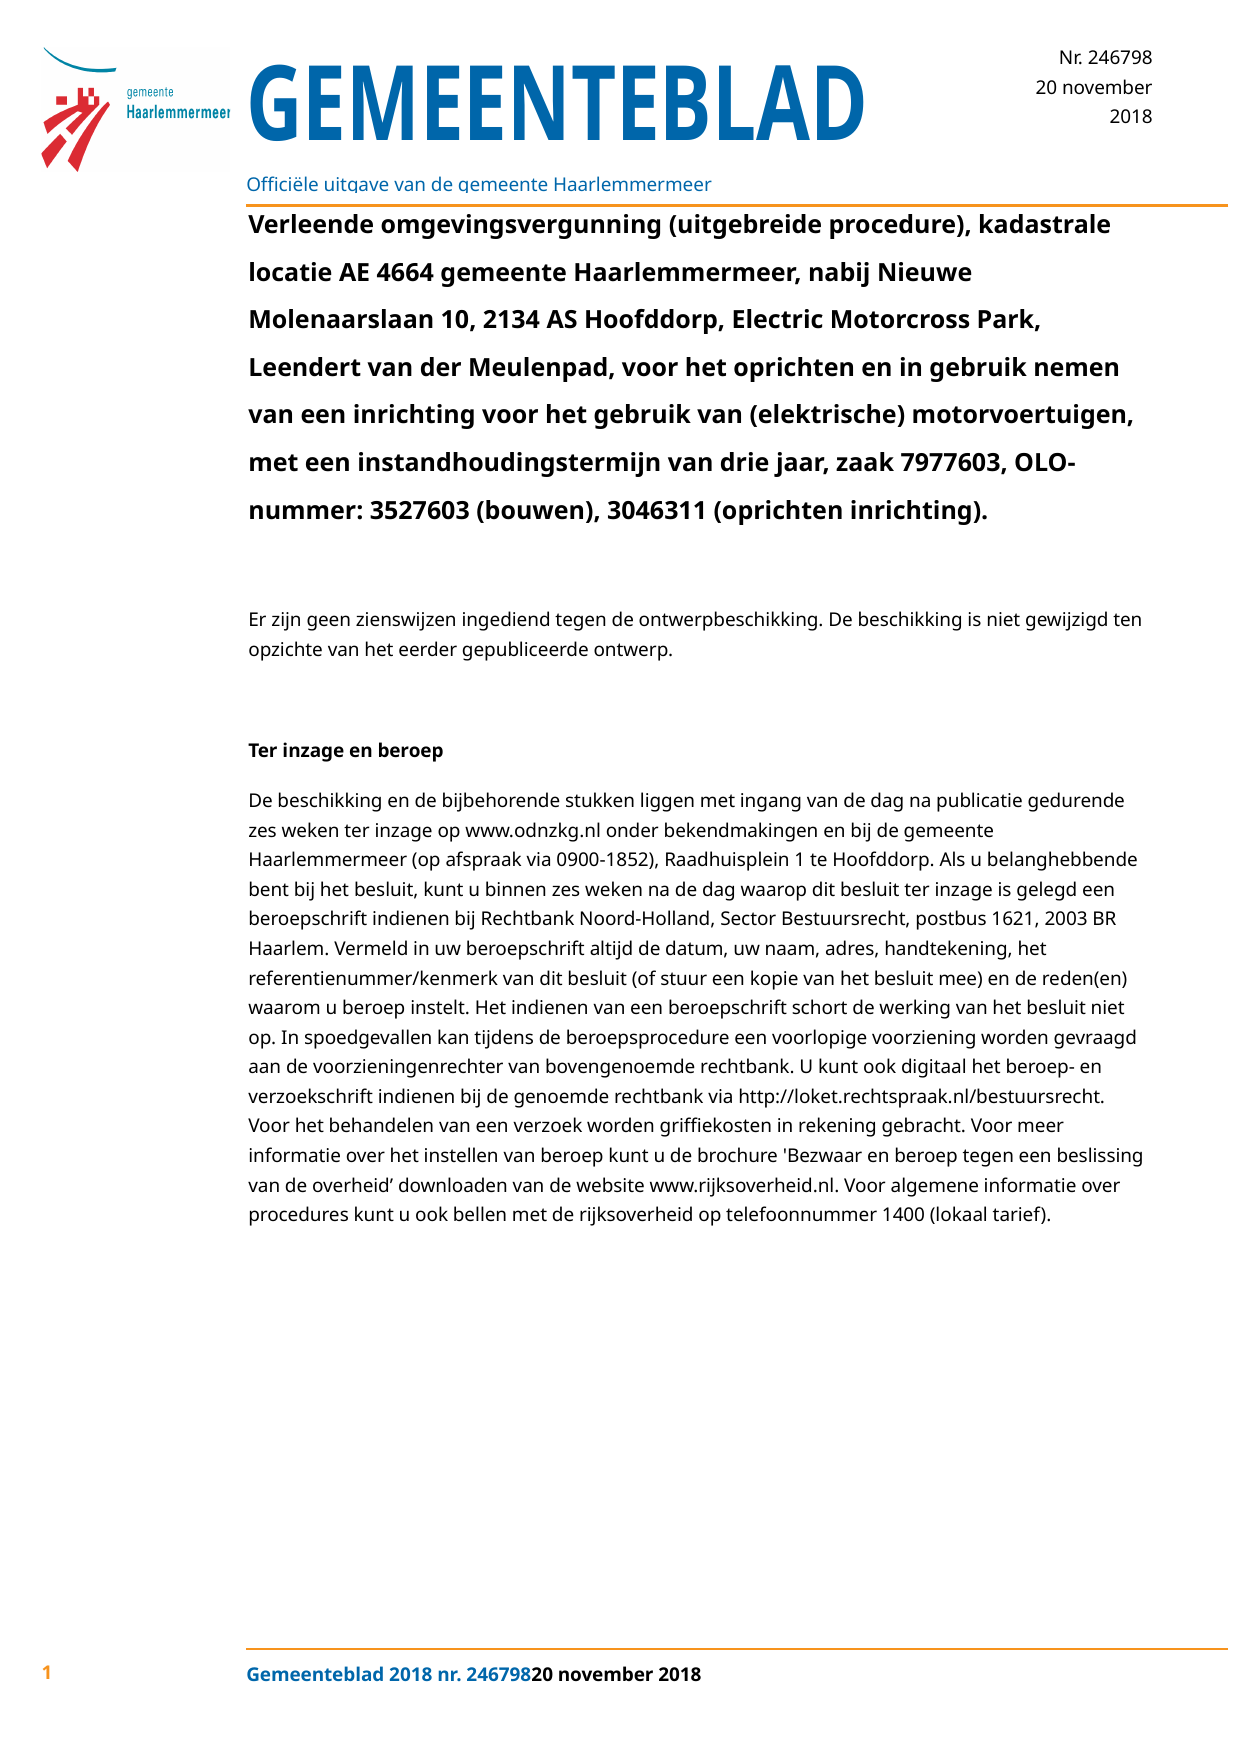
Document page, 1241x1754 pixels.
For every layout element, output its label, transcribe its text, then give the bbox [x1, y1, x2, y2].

text De beschikking en de bijbehorende stukken liggen met ingang van de dag na publicatie gedurende zes weken ter inzage op www.odnzkg.nl onder bekendmakingen en bij de gemeente Haarlemmermeer (op afspraak via 0900-1852), Raadhuisplein 1 te Hoofddorp. Als u belanghebbende bent bij het besluit, kunt u binnen zes weken na de dag waarop dit besluit ter inzage is gelegd een beroepschrift indienen bij Rechtbank Noord-Holland, Sector Bestuursrecht, postbus 1621, 2003 BR Haarlem. Vermeld in uw beroepschrift altijd de datum, uw naam, adres, handtekening, het referentienummer/kenmerk van dit besluit (of stuur een kopie van het besluit mee) en de reden(en) waarom u beroep instelt. Het indienen van een beroepschrift schort de werking van het besluit niet op. In spoedgevallen kan tijdens de beroepsprocedure een voorlopige voorziening worden gevraagd aan de voorzieningenrechter van bovengenoemde rechtbank. U kunt ook digitaal het beroep- en verzoekschrift indienen bij de genoemde rechtbank via http://loket.rechtspraak.nl/bestuursrecht. Voor het behandelen van een verzoek worden griffiekosten in rekening gebracht. Voor meer informatie over het instellen van beroep kunt u de brochure 'Bezwaar en beroep tegen een beslissing van de overheid’ downloaden van de website www.rijksoverheid.nl. Voor algemene informatie over procedures kunt u ook bellen met de rijksoverheid op telefoonnummer 1400 (lokaal tarief). [248, 787, 1152, 1227]
text Verleende omgevingsvergunning (uitgebreide procedure), kadastrale locatie AE 4664 gemeente Haarlemmermeer, nabij Nieuwe Molenaarslaan 10, 2134 AS Hoofddorp, Electric Motorcross Park, Leendert van der Meulenpad, voor het oprichten en in gebruik nemen van een inrichting voor het gebruik van (elektrische) motorvoertuigen, met een instandhoudingstermijn van drie jaar, zaak 7977603, OLO-nummer: 3527603 (bouwen), 3046311 (oprichten inrichting). [248, 207, 1152, 526]
picture [41, 47, 231, 172]
text Ter inzage en beroep [248, 737, 1152, 762]
text Er zijn geen zienswijzen ingediend tegen de ontwerpbeschikking. De beschikking is niet gewijzigd ten opzichte van het eerder gepubliceerde ontwerp. [248, 606, 1152, 662]
